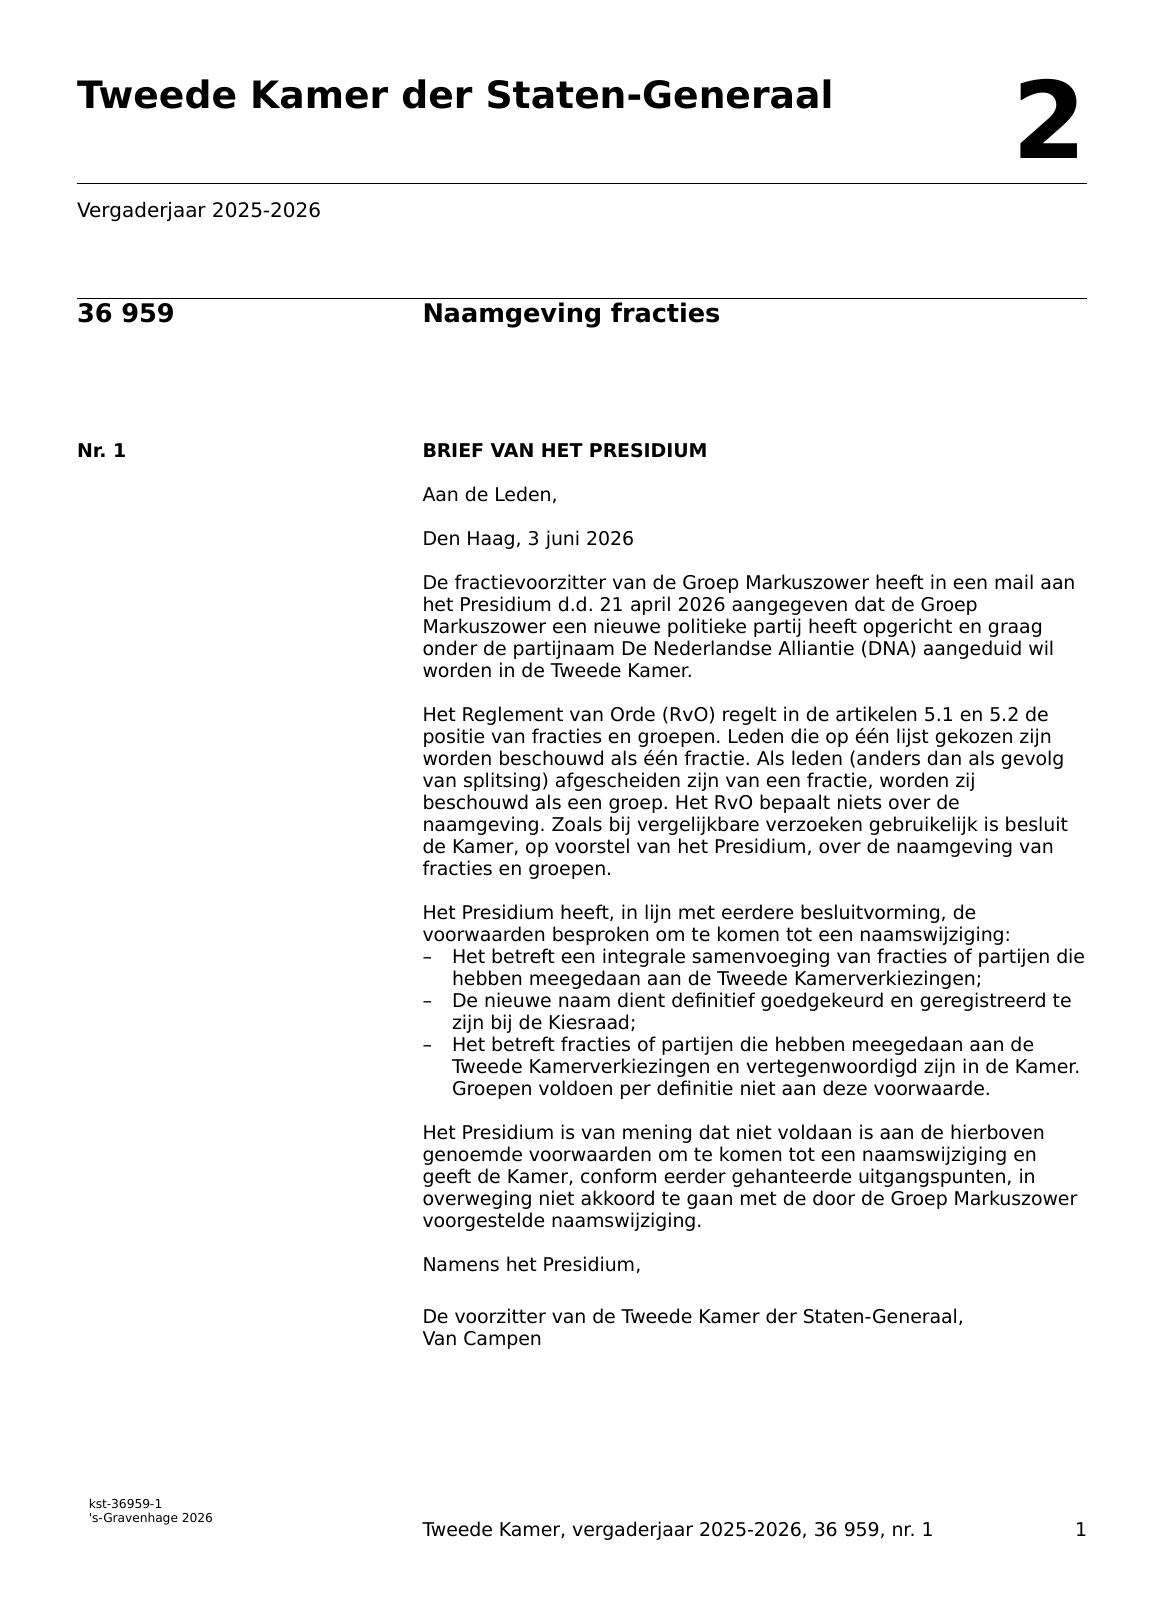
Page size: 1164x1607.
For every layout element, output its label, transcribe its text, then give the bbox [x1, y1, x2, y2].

text De voorzitter van de Tweede Kamer der Staten-Generaal, Van Campen [422, 1306, 1087, 1350]
text – De nieuwe naam dient definitief goedgekeurd en geregistreerd te zijn bij de Kiesraad; [422, 990, 1087, 1034]
text kst-36959-1 [88, 1497, 323, 1511]
text – Het betreft fracties of partijen die hebben meegedaan aan de Tweede Kamerverkiezingen en vertegenwoordigd zijn in de Kamer. Groepen voldoen per definitie niet aan deze voorwaarde. [422, 1034, 1087, 1100]
text Het Reglement van Orde (RvO) regelt in de artikelen 5.1 en 5.2 de positie van fracties en groepen. Leden die op één lijst gekozen zijn worden beschouwd als één fractie. Als leden (anders dan als gevolg van splitsing) afgescheiden zijn van een fractie, worden zij beschouwd als een groep. Het RvO bepaalt niets over de naamgeving. Zoals bij vergelijkbare verzoeken gebruikelijk is besluit de Kamer, op voorstel van het Presidium, over de naamgeving van fracties en groepen. [422, 704, 1087, 880]
table_cell Vergaderjaar 2025-2026 [77, 184, 1087, 298]
text Namens het Presidium, [422, 1254, 1087, 1276]
subtitle 36 959 Naamgeving fracties [77, 299, 1087, 329]
text Aan de Leden, [422, 484, 1087, 506]
text Het Presidium is van mening dat niet voldaan is aan de hierboven genoemde voorwaarden om te komen tot een naamswijziging en geeft de Kamer, conform eerder gehanteerde uitgangspunten, in overweging niet akkoord te gaan met de door de Groep Markuszower voorgestelde naamswijziging. [422, 1122, 1087, 1232]
text 's-Gravenhage 2026 [88, 1511, 323, 1525]
text Den Haag, 3 juni 2026 [422, 528, 1087, 550]
subtitle Nr. 1 BRIEF VAN HET PRESIDIUM [77, 440, 1087, 462]
text Het Presidium heeft, in lijn met eerdere besluitvorming, de voorwaarden besproken om te komen tot een naamswijziging: [422, 902, 1087, 946]
text De fractievoorzitter van de Groep Markuszower heeft in een mail aan het Presidium d.d. 21 april 2026 aangegeven dat de Groep Markuszower een nieuwe politieke partij heeft opgericht en graag onder de partijnaam De Nederlandse Alliantie (DNA) aangeduid wil worden in de Tweede Kamer. [422, 572, 1087, 682]
table_header 2 [886, 59, 1087, 183]
table_header Tweede Kamer der Staten-Generaal [77, 59, 886, 183]
text – Het betreft een integrale samenvoeging van fracties of partijen die hebben meegedaan aan de Tweede Kamerverkiezingen; [422, 946, 1087, 990]
